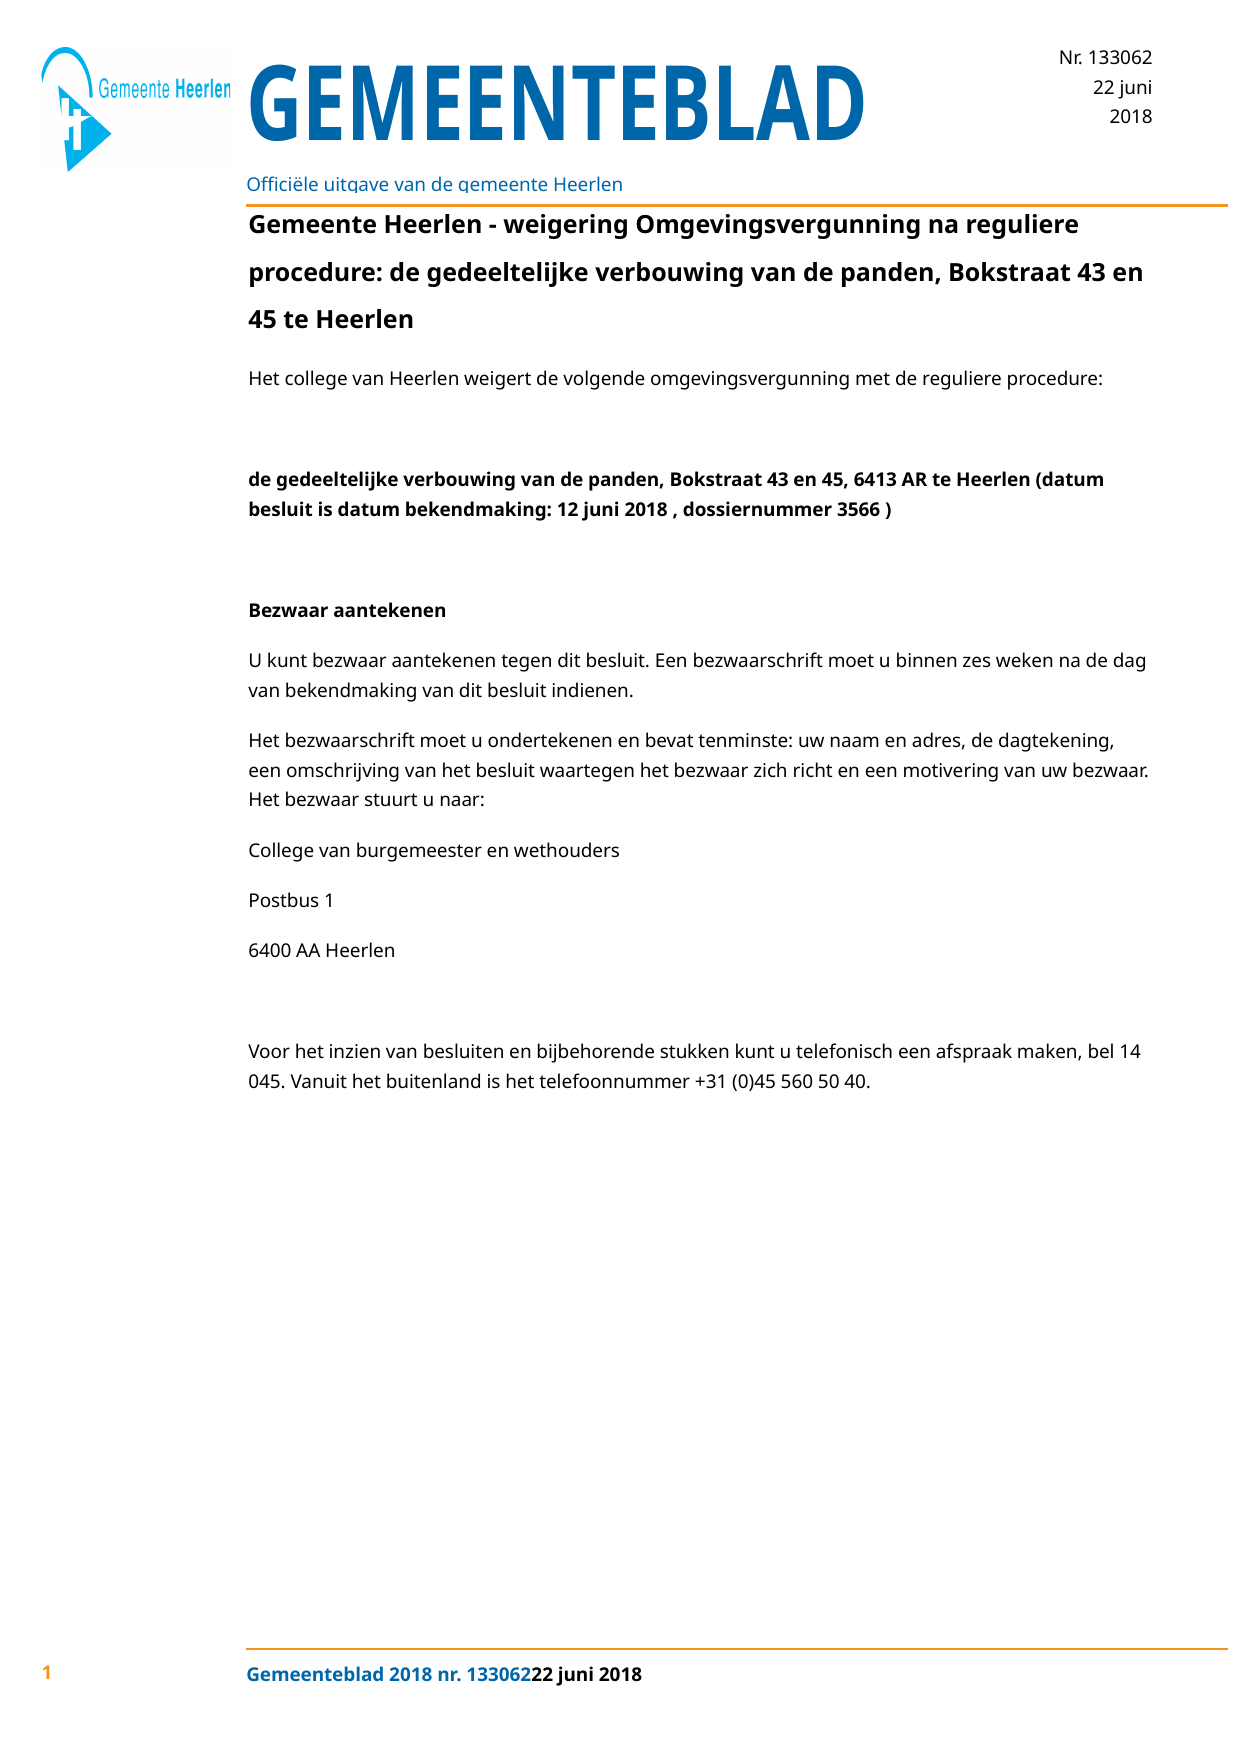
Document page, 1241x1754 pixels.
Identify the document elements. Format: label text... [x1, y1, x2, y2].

picture [41, 47, 231, 172]
text de gedeeltelijke verbouwing van de panden, Bokstraat 43 en 45, 6413 AR te Heerlen (datum besluit is datum bekendmaking: 12 juni 2018 , dossiernummer 3566 ) [248, 466, 1152, 522]
text College van burgemeester en wethouders [248, 837, 1152, 862]
text Het bezwaarschrift moet u ondertekenen en bevat tenminste: uw naam en adres, de dagtekening, een omschrijving van het besluit waartegen het bezwaar zich richt en een motivering van uw bezwaar. Het bezwaar stuurt u naar: [248, 727, 1152, 812]
text Voor het inzien van besluiten en bijbehorende stukken kunt u telefonisch een afspraak maken, bel 14 045. Vanuit het buitenland is het telefoonnummer +31 (0)45 560 50 40. [248, 1038, 1152, 1094]
picture [41, 47, 58, 70]
text Bezwaar aantekenen [248, 597, 1152, 622]
text Het college van Heerlen weigert de volgende omgevingsvergunning met de reguliere procedure: [248, 366, 1152, 391]
text Gemeente Heerlen - weigering Omgevingsvergunning na reguliere procedure: de gedeeltelijke verbouwing van de panden, Bokstraat 43 en 45 te Heerlen [248, 207, 1152, 336]
text U kunt bezwaar aantekenen tegen dit besluit. Een bezwaarschrift moet u binnen zes weken na de dag van bekendmaking van dit besluit indienen. [248, 647, 1152, 702]
text Postbus 1 [248, 887, 1152, 913]
text 6400 AA Heerlen [248, 938, 1152, 963]
